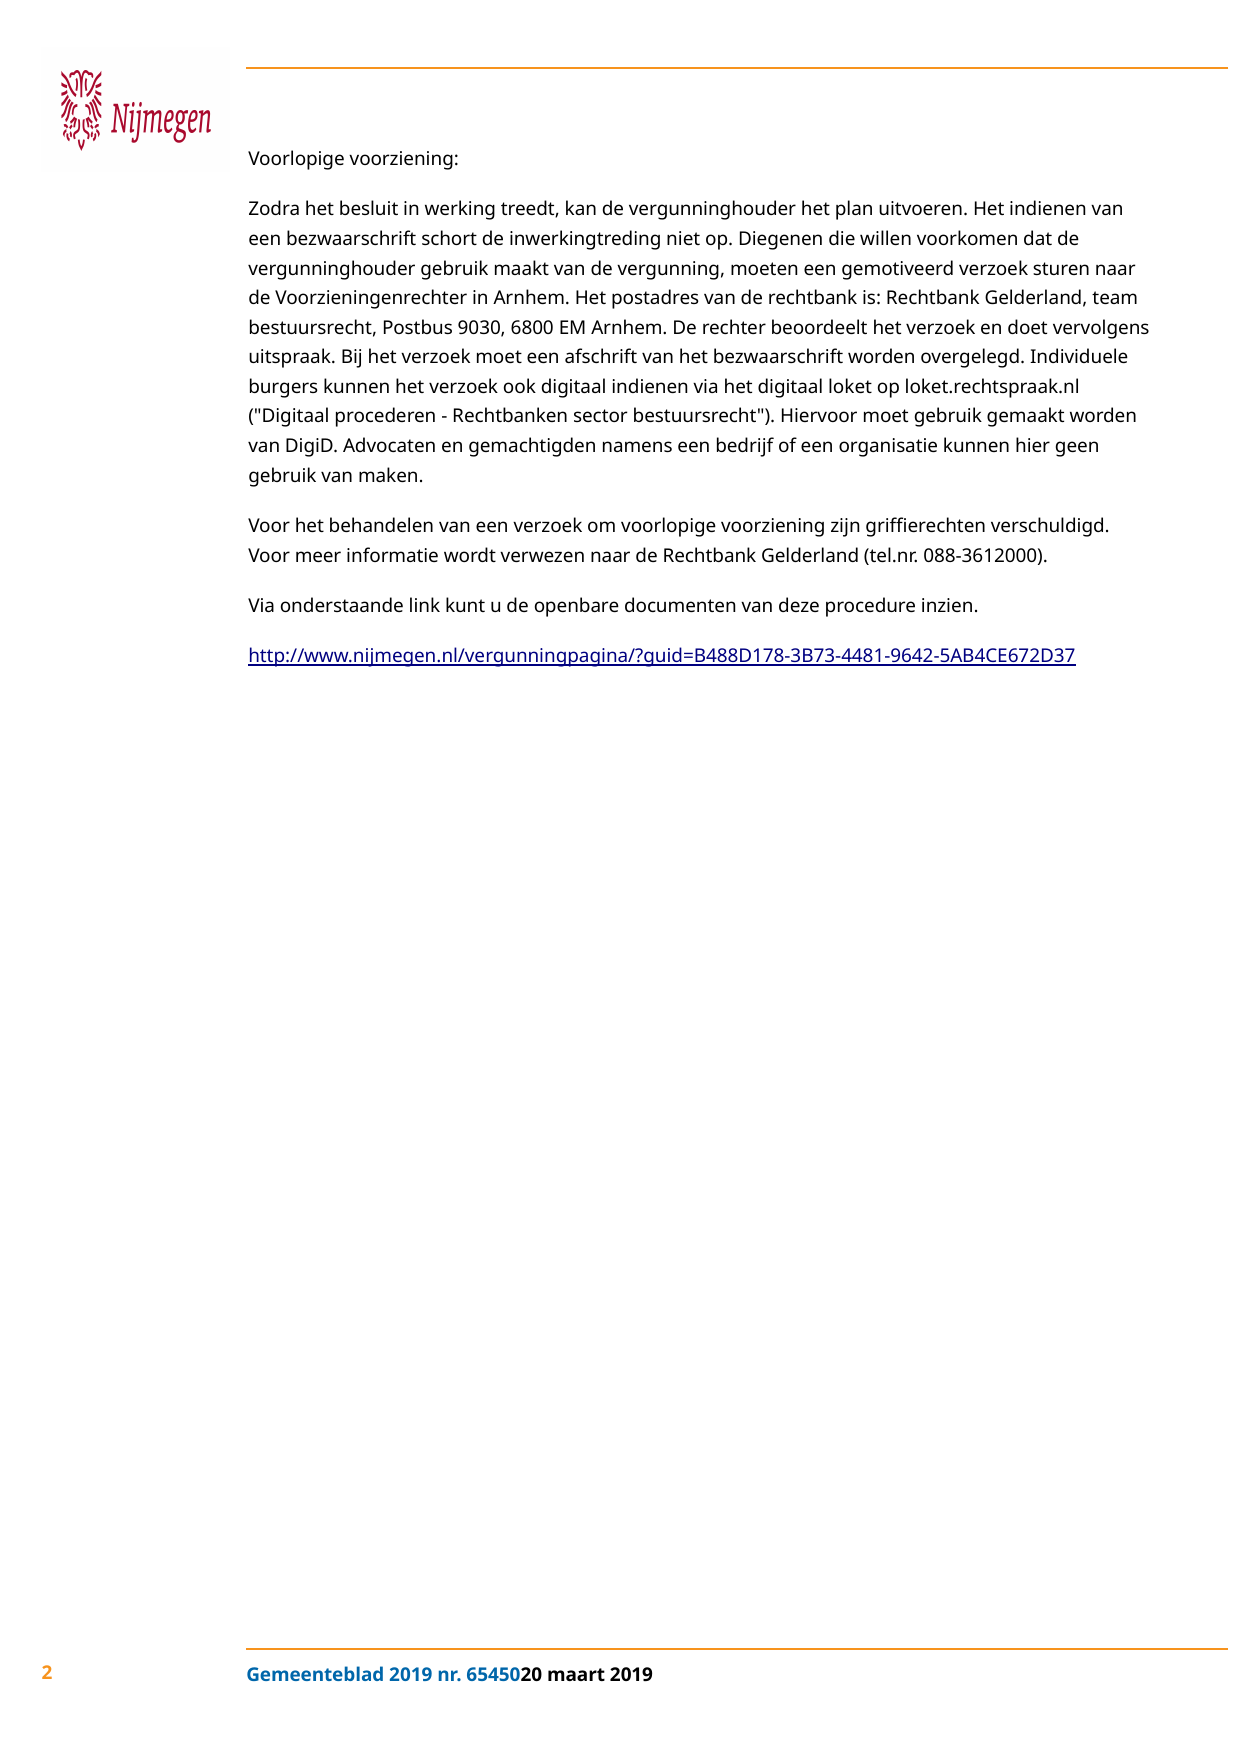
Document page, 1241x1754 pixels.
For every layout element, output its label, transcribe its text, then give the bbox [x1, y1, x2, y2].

text Zodra het besluit in werking treedt, kan de vergunninghouder het plan uitvoeren. Het indienen van een bezwaarschrift schort de inwerkingtreding niet op. Diegenen die willen voorkomen dat de vergunninghouder gebruik maakt van de vergunning, moeten een gemotiveerd verzoek sturen naar de Voorzieningenrechter in Arnhem. Het postadres van de rechtbank is: Rechtbank Gelderland, team bestuursrecht, Postbus 9030, 6800 EM Arnhem. De rechter beoordeelt het verzoek en doet vervolgens uitspraak. Bij het verzoek moet een afschrift van het bezwaarschrift worden overgelegd. Individuele burgers kunnen het verzoek ook digitaal indienen via het digitaal loket op loket.rechtspraak.nl ("Digitaal procederen - Rechtbanken sector bestuursrecht"). Hiervoor moet gebruik gemaakt worden van DigiD. Advocaten en gemachtigden namens een bedrijf of een organisatie kunnen hier geen gebruik van maken. [248, 196, 1152, 488]
text Via onderstaande link kunt u de openbare documenten van deze procedure inzien. [248, 592, 1152, 618]
text Voor het behandelen van een verzoek om voorlopige voorziening zijn griffierechten verschuldigd. Voor meer informatie wordt verwezen naar de Rechtbank Gelderland (tel.nr. 088-3612000). [248, 512, 1152, 568]
text Voorlopige voorziening: [248, 145, 1152, 171]
text http://www.nijmegen.nl/vergunningpagina/?guid=B488D178-3B73-4481-9642-5AB4CE672D37 [248, 643, 1152, 668]
picture [41, 47, 231, 172]
